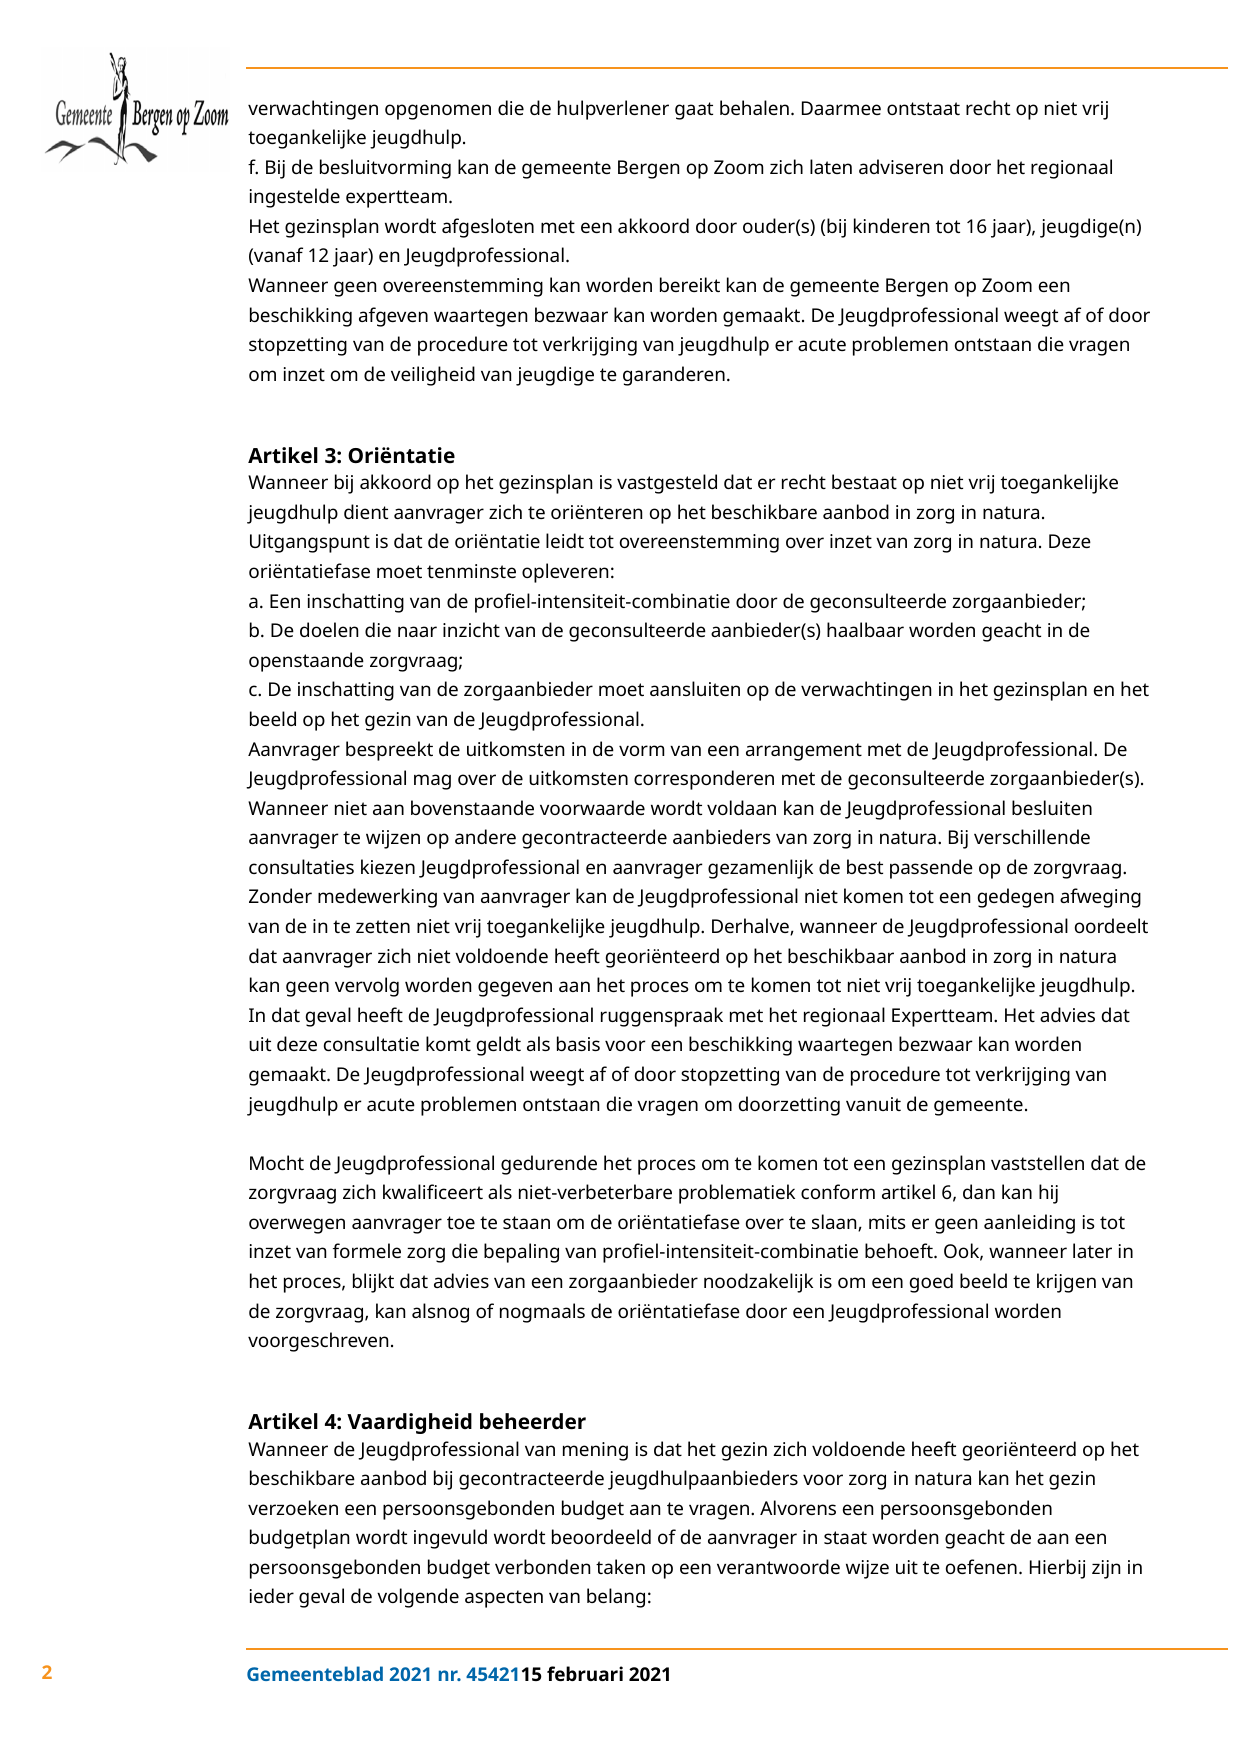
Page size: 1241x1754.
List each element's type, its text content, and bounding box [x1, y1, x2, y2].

text Mocht de Jeugdprofessional gedurende het proces om te komen tot een gezinsplan vaststellen dat de zorgvraag zich kwalificeert als niet-verbeterbare problematiek conform artikel 6, dan kan hij overwegen aanvrager toe te staan om de oriëntatiefase over te slaan, mits er geen aanleiding is tot inzet van formele zorg die bepaling van profiel-intensiteit-combinatie behoeft. Ook, wanneer later in het proces, blijkt dat advies van een zorgaanbieder noodzakelijk is om een goed beeld te krijgen van de zorgvraag, kan alsnog of nogmaals de oriëntatiefase door een Jeugdprofessional worden voorgeschreven. [248, 1150, 1152, 1353]
picture [41, 47, 231, 172]
text a. Een inschatting van de profiel-intensiteit-combinatie door de geconsulteerde zorgaanbieder; [248, 588, 1152, 613]
text Zonder medewerking van aanvrager kan de Jeugdprofessional niet komen tot een gedegen afweging van de in te zetten niet vrij toegankelijke jeugdhulp. Derhalve, wanneer de Jeugdprofessional oordeelt dat aanvrager zich niet voldoende heeft georiënteerd op het beschikbaar aanbod in zorg in natura kan geen vervolg worden gegeven aan het proces om te komen tot niet vrij toegankelijke jeugdhulp. In dat geval heeft de Jeugdprofessional ruggenspraak met het regionaal Expertteam. Het advies dat uit deze consultatie komt geldt als basis voor een beschikking waartegen bezwaar kan worden gemaakt. De Jeugdprofessional weegt af of door stopzetting van de procedure tot verkrijging van jeugdhulp er acute problemen ontstaan die vragen om doorzetting vanuit de gemeente. [248, 884, 1152, 1116]
text Wanneer geen overeenstemming kan worden bereikt kan de gemeente Bergen op Zoom een beschikking afgeven waartegen bezwaar kan worden gemaakt. De Jeugdprofessional weegt af of door stopzetting van de procedure tot verkrijging van jeugdhulp er acute problemen ontstaan die vragen om inzet om de veiligheid van jeugdige te garanderen. [248, 272, 1152, 387]
text Wanneer bij akkoord op het gezinsplan is vastgesteld dat er recht bestaat op niet vrij toegankelijke jeugdhulp dient aanvrager zich te oriënteren op het beschikbare aanbod in zorg in natura. Uitgangspunt is dat de oriëntatie leidt tot overeenstemming over inzet van zorg in natura. Deze oriëntatiefase moet tenminste opleveren: [248, 469, 1152, 584]
text verwachtingen opgenomen die de hulpverlener gaat behalen. Daarmee ontstaat recht op niet vrij toegankelijke jeugdhulp. [248, 95, 1152, 150]
text Wanneer de Jeugdprofessional van mening is dat het gezin zich voldoende heeft georiënteerd op het beschikbare aanbod bij gecontracteerde jeugdhulpaanbieders voor zorg in natura kan het gezin verzoeken een persoonsgebonden budget aan te vragen. Alvorens een persoonsgebonden budgetplan wordt ingevuld wordt beoordeeld of de aanvrager in staat worden geacht de aan een persoonsgebonden budget verbonden taken op een verantwoorde wijze uit te oefenen. Hierbij zijn in ieder geval de volgende aspecten van belang: [248, 1436, 1152, 1609]
text b. De doelen die naar inzicht van de geconsulteerde aanbieder(s) haalbaar worden geacht in de openstaande zorgvraag; [248, 617, 1152, 673]
text Artikel 3: Oriëntatie [248, 441, 1152, 469]
text Aanvrager bespreekt de uitkomsten in de vorm van een arrangement met de Jeugdprofessional. De Jeugdprofessional mag over de uitkomsten corresponderen met de geconsulteerde zorgaanbieder(s). Wanneer niet aan bovenstaande voorwaarde wordt voldaan kan de Jeugdprofessional besluiten aanvrager te wijzen op andere gecontracteerde aanbieders van zorg in natura. Bij verschillende consultaties kiezen Jeugdprofessional en aanvrager gezamenlijk de best passende op de zorgvraag. [248, 736, 1152, 880]
text Artikel 4: Vaardigheid beheerder [248, 1407, 1152, 1436]
text c. De inschatting van de zorgaanbieder moet aansluiten op de verwachtingen in het gezinsplan en het beeld op het gezin van de Jeugdprofessional. [248, 677, 1152, 732]
text Het gezinsplan wordt afgesloten met een akkoord door ouder(s) (bij kinderen tot 16 jaar), jeugdige(n) (vanaf 12 jaar) en Jeugdprofessional. [248, 213, 1152, 268]
text f. Bij de besluitvorming kan de gemeente Bergen op Zoom zich laten adviseren door het regionaal ingestelde expertteam. [248, 154, 1152, 209]
